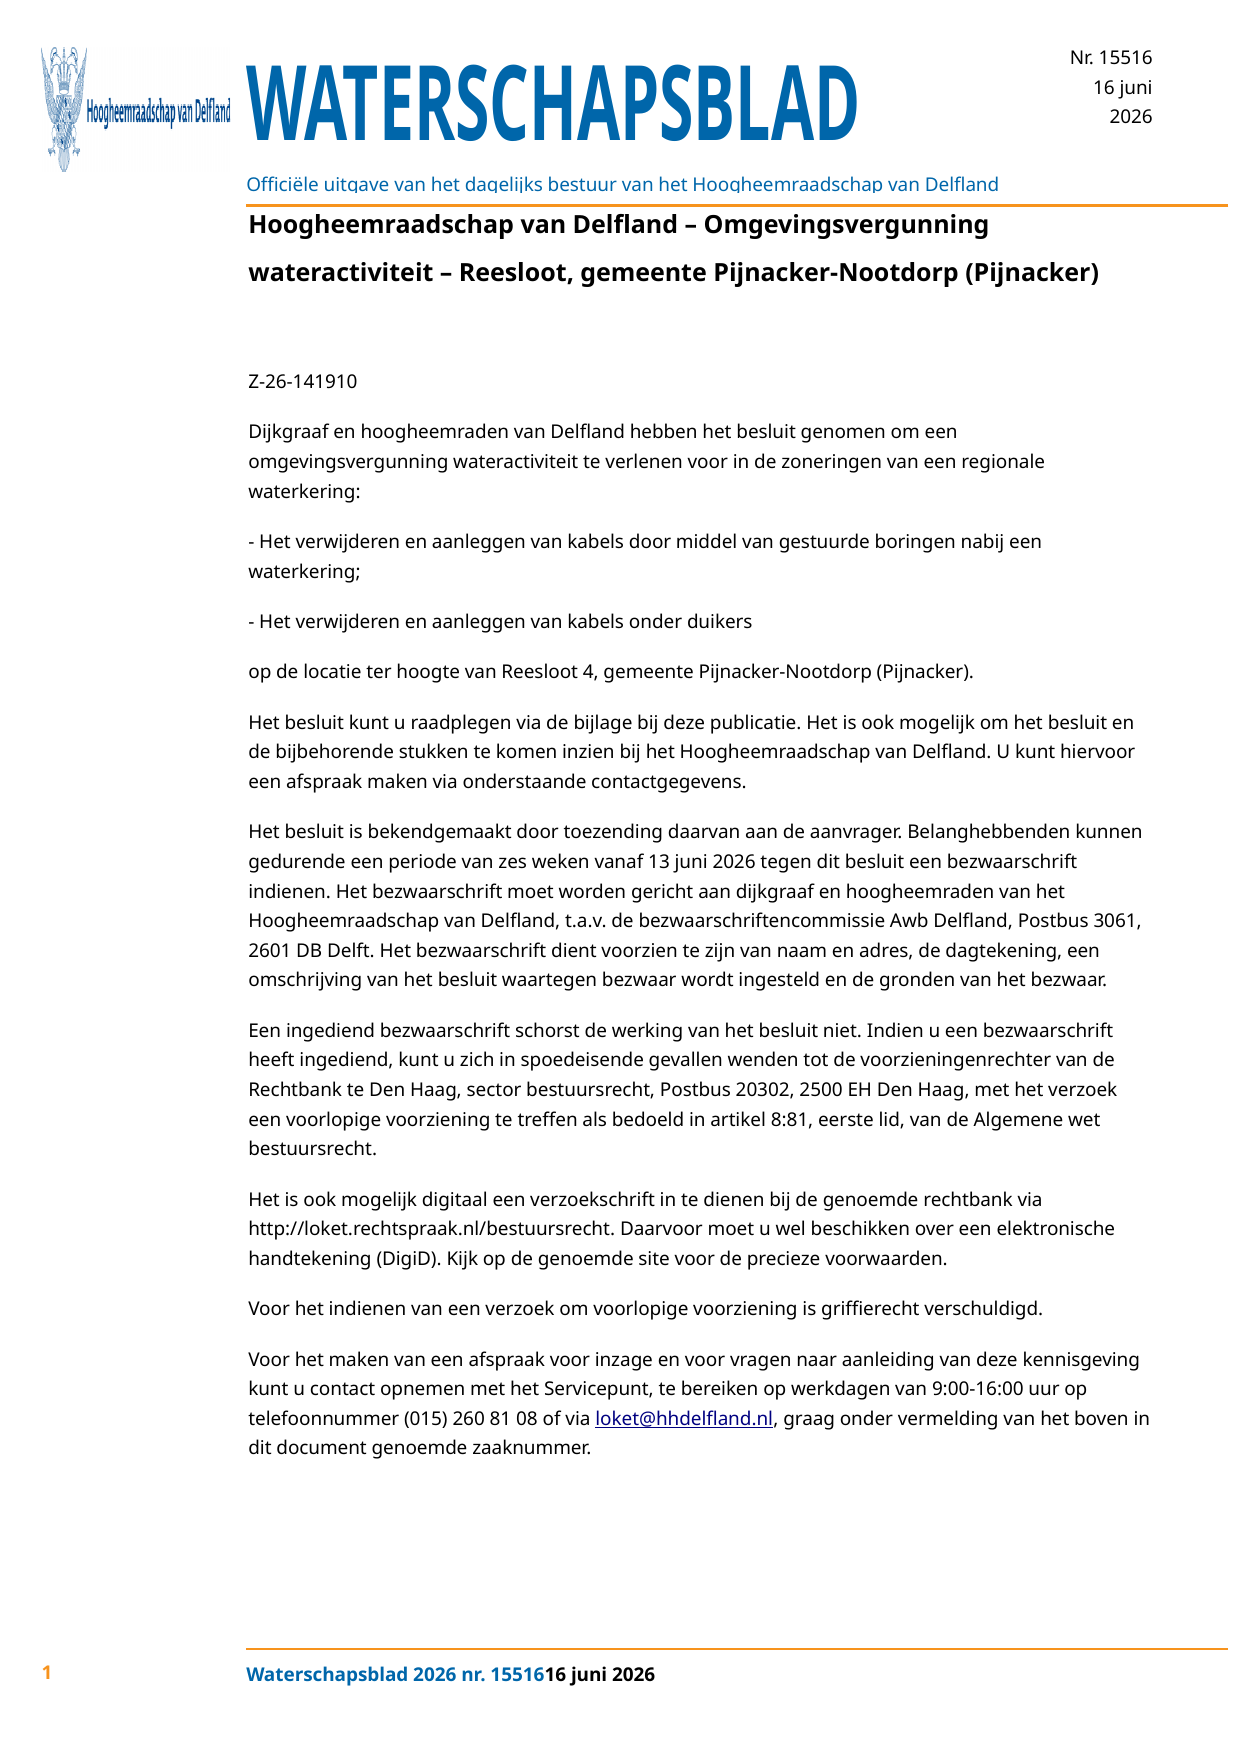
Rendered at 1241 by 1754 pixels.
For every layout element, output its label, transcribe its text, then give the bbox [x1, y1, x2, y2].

text Het besluit is bekendgemaakt door toezending daarvan aan de aanvrager. Belanghebbenden kunnen gedurende een periode van zes weken vanaf 13 juni 2026 tegen dit besluit een bezwaarschrift indienen. Het bezwaarschrift moet worden gericht aan dijkgraaf en hoogheemraden van het Hoogheemraadschap van Delfland, t.a.v. de bezwaarschriftencommissie Awb Delfland, Postbus 3061, 2601 DB Delft. Het bezwaarschrift dient voorzien te zijn van naam en adres, de dagtekening, een omschrijving van het besluit waartegen bezwaar wordt ingesteld en de gronden van het bezwaar. [248, 819, 1152, 992]
text Hoogheemraadschap van Delfland – Omgevingsvergunning wateractiviteit – Reesloot, gemeente Pijnacker-Nootdorp (Pijnacker) [248, 207, 1152, 288]
picture [41, 47, 231, 172]
text Voor het maken van een afspraak voor inzage en voor vragen naar aanleiding van deze kennisgeving kunt u contact opnemen met het Servicepunt, te bereiken op werkdagen van 9:00-16:00 uur op telefoonnummer (015) 260 81 08 of via loket@hhdelfland.nl, graag onder vermelding van het boven in dit document genoemde zaaknummer. [248, 1346, 1152, 1460]
text - Het verwijderen en aanleggen van kabels door middel van gestuurde boringen nabij een waterkering; [248, 528, 1152, 584]
text Dijkgraaf en hoogheemraden van Delfland hebben het besluit genomen om een omgevingsvergunning wateractiviteit te verlenen voor in de zoneringen van een regionale waterkering: [248, 419, 1152, 504]
text - Het verwijderen en aanleggen van kabels onder duikers [248, 608, 1152, 634]
text Een ingediend bezwaarschrift schorst de werking van het besluit niet. Indien u een bezwaarschrift heeft ingediend, kunt u zich in spoedeisende gevallen wenden tot de voorzieningenrechter van de Rechtbank te Den Haag, sector bestuursrecht, Postbus 20302, 2500 EH Den Haag, met het verzoek een voorlopige voorziening te treffen als bedoeld in artikel 8:81, eerste lid, van de Algemene wet bestuursrecht. [248, 1017, 1152, 1161]
text Z-26-141910 [248, 368, 1152, 394]
text Het is ook mogelijk digitaal een verzoekschrift in te dienen bij de genoemde rechtbank via http://loket.rechtspraak.nl/bestuursrecht. Daarvoor moet u wel beschikken over een elektronische handtekening (DigiD). Kijk op de genoemde site voor de precieze voorwaarden. [248, 1186, 1152, 1271]
text op de locatie ter hoogte van Reesloot 4, gemeente Pijnacker-Nootdorp (Pijnacker). [248, 659, 1152, 684]
text Het besluit kunt u raadplegen via de bijlage bij deze publicatie. Het is ook mogelijk om het besluit en de bijbehorende stukken te komen inzien bij het Hoogheemraadschap van Delfland. U kunt hiervoor een afspraak maken via onderstaande contactgegevens. [248, 709, 1152, 794]
text Voor het indienen van een verzoek om voorlopige voorziening is griffierecht verschuldigd. [248, 1295, 1152, 1321]
